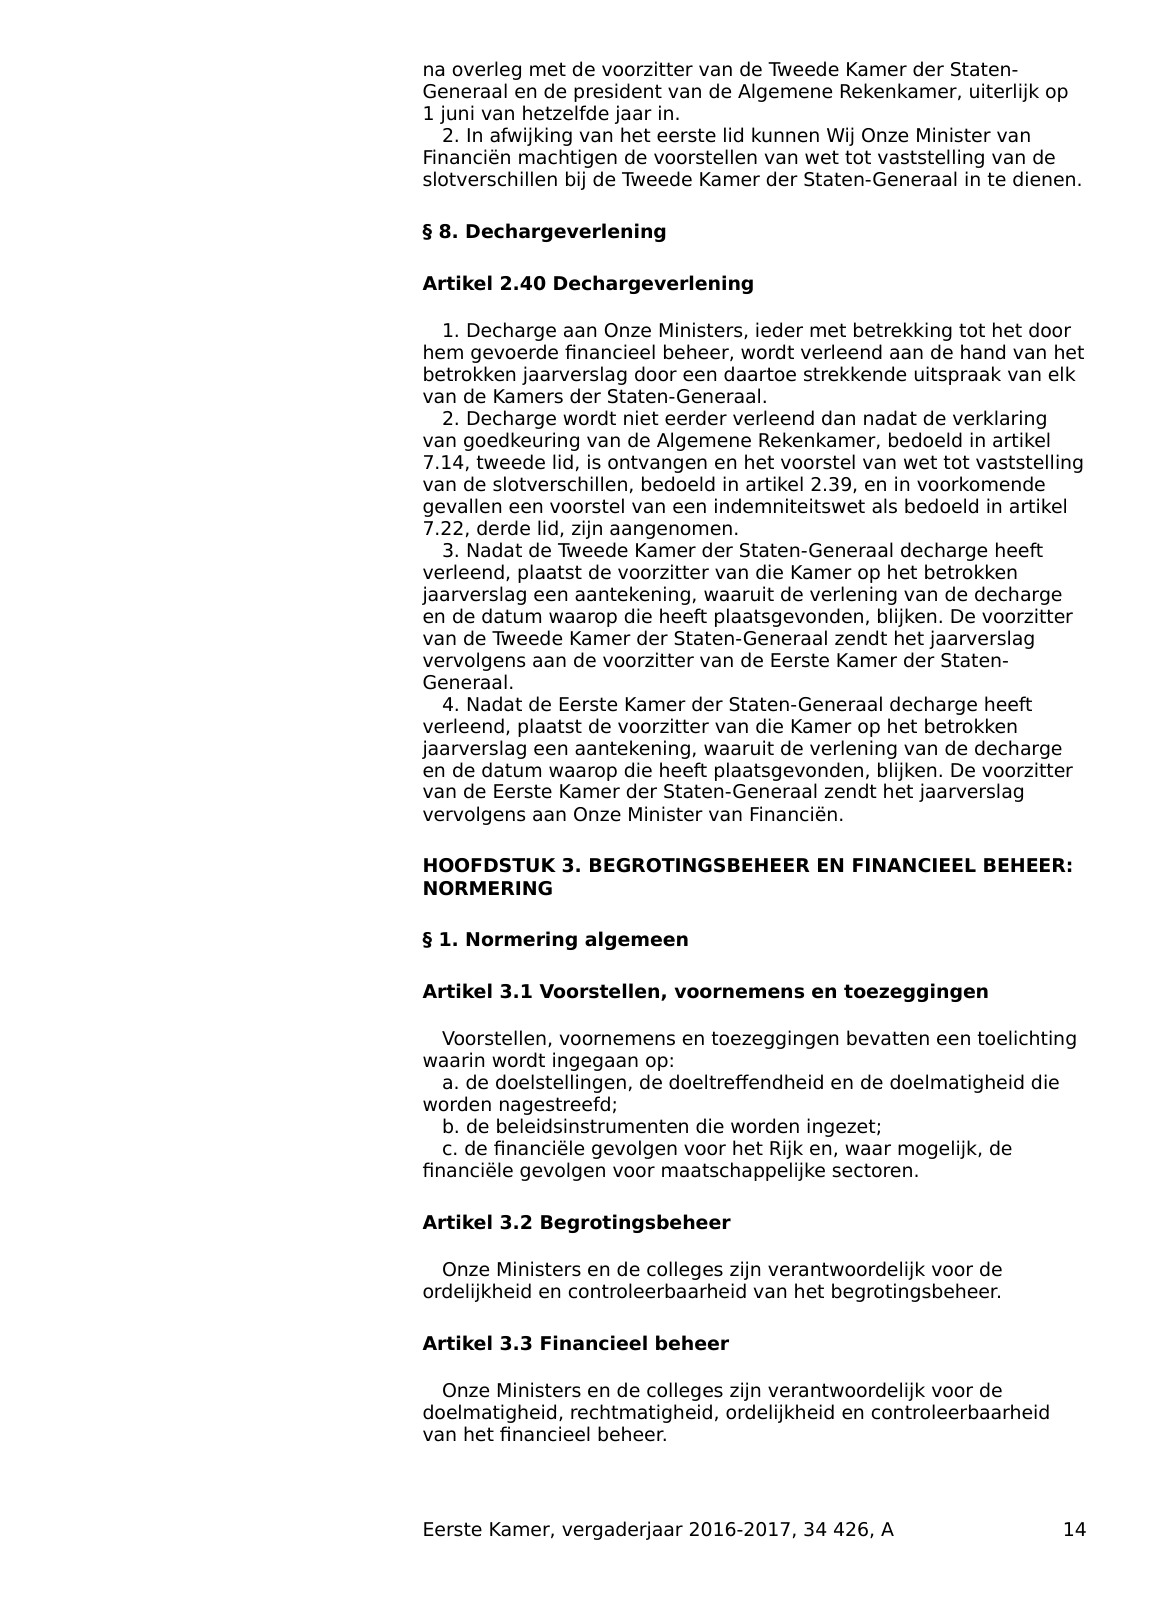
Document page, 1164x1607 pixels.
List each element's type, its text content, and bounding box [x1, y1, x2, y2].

text Onze Ministers en de colleges zijn verantwoordelijk voor de ordelijkheid en controleerbaarheid van het begrotingsbeheer. [422, 1259, 1087, 1303]
subtitle Artikel 2.40 Dechargeverlening [422, 273, 1087, 295]
text 3. Nadat de Tweede Kamer der Staten-Generaal decharge heeft verleend, plaatst de voorzitter van die Kamer op het betrokken jaarverslag een aantekening, waaruit de verlening van de decharge en de datum waarop die heeft plaatsgevonden, blijken. De voorzitter van de Tweede Kamer der Staten-Generaal zendt het jaarverslag vervolgens aan de voorzitter van de Eerste Kamer der Staten-Generaal. [422, 540, 1087, 693]
subtitle Artikel 3.2 Begrotingsbeheer [422, 1212, 1087, 1234]
text 4. Nadat de Eerste Kamer der Staten-Generaal decharge heeft verleend, plaatst de voorzitter van die Kamer op het betrokken jaarverslag een aantekening, waaruit de verlening van de decharge en de datum waarop die heeft plaatsgevonden, blijken. De voorzitter van de Eerste Kamer der Staten-Generaal zendt het jaarverslag vervolgens aan Onze Minister van Financiën. [422, 693, 1087, 825]
text na overleg met de voorzitter van de Tweede Kamer der Staten-Generaal en de president van de Algemene Rekenkamer, uiterlijk op 1 juni van hetzelfde jaar in. [422, 59, 1087, 125]
subtitle § 8. Dechargeverlening [422, 221, 1087, 243]
text Voorstellen, voornemens en toezeggingen bevatten een toelichting waarin wordt ingegaan op: [422, 1028, 1087, 1072]
subtitle HOOFDSTUK 3. BEGROTINGSBEHEER EN FINANCIEEL BEHEER: NORMERING [422, 855, 1087, 899]
text 1. Decharge aan Onze Ministers, ieder met betrekking tot het door hem gevoerde financieel beheer, wordt verleend aan de hand van het betrokken jaarverslag door een daartoe strekkende uitspraak van elk van de Kamers der Staten-Generaal. [422, 320, 1087, 408]
text a. de doelstellingen, de doeltreffendheid en de doelmatigheid die worden nagestreefd; [422, 1072, 1087, 1116]
subtitle Artikel 3.3 Financieel beheer [422, 1333, 1087, 1355]
subtitle Artikel 3.1 Voorstellen, voornemens en toezeggingen [422, 981, 1087, 1003]
text c. de financiële gevolgen voor het Rijk en, waar mogelijk, de financiële gevolgen voor maatschappelijke sectoren. [422, 1138, 1087, 1182]
text Onze Ministers en de colleges zijn verantwoordelijk voor de doelmatigheid, rechtmatigheid, ordelijkheid en controleerbaarheid van het financieel beheer. [422, 1380, 1087, 1446]
text 2. Decharge wordt niet eerder verleend dan nadat de verklaring van goedkeuring van de Algemene Rekenkamer, bedoeld in artikel 7.14, tweede lid, is ontvangen en het voorstel van wet tot vaststelling van de slotverschillen, bedoeld in artikel 2.39, en in voorkomende gevallen een voorstel van een indemniteitswet als bedoeld in artikel 7.22, derde lid, zijn aangenomen. [422, 408, 1087, 540]
subtitle § 1. Normering algemeen [422, 929, 1087, 951]
text b. de beleidsinstrumenten die worden ingezet; [422, 1116, 1087, 1138]
text 2. In afwijking van het eerste lid kunnen Wij Onze Minister van Financiën machtigen de voorstellen van wet tot vaststelling van de slotverschillen bij de Tweede Kamer der Staten-Generaal in te dienen. [422, 125, 1087, 191]
